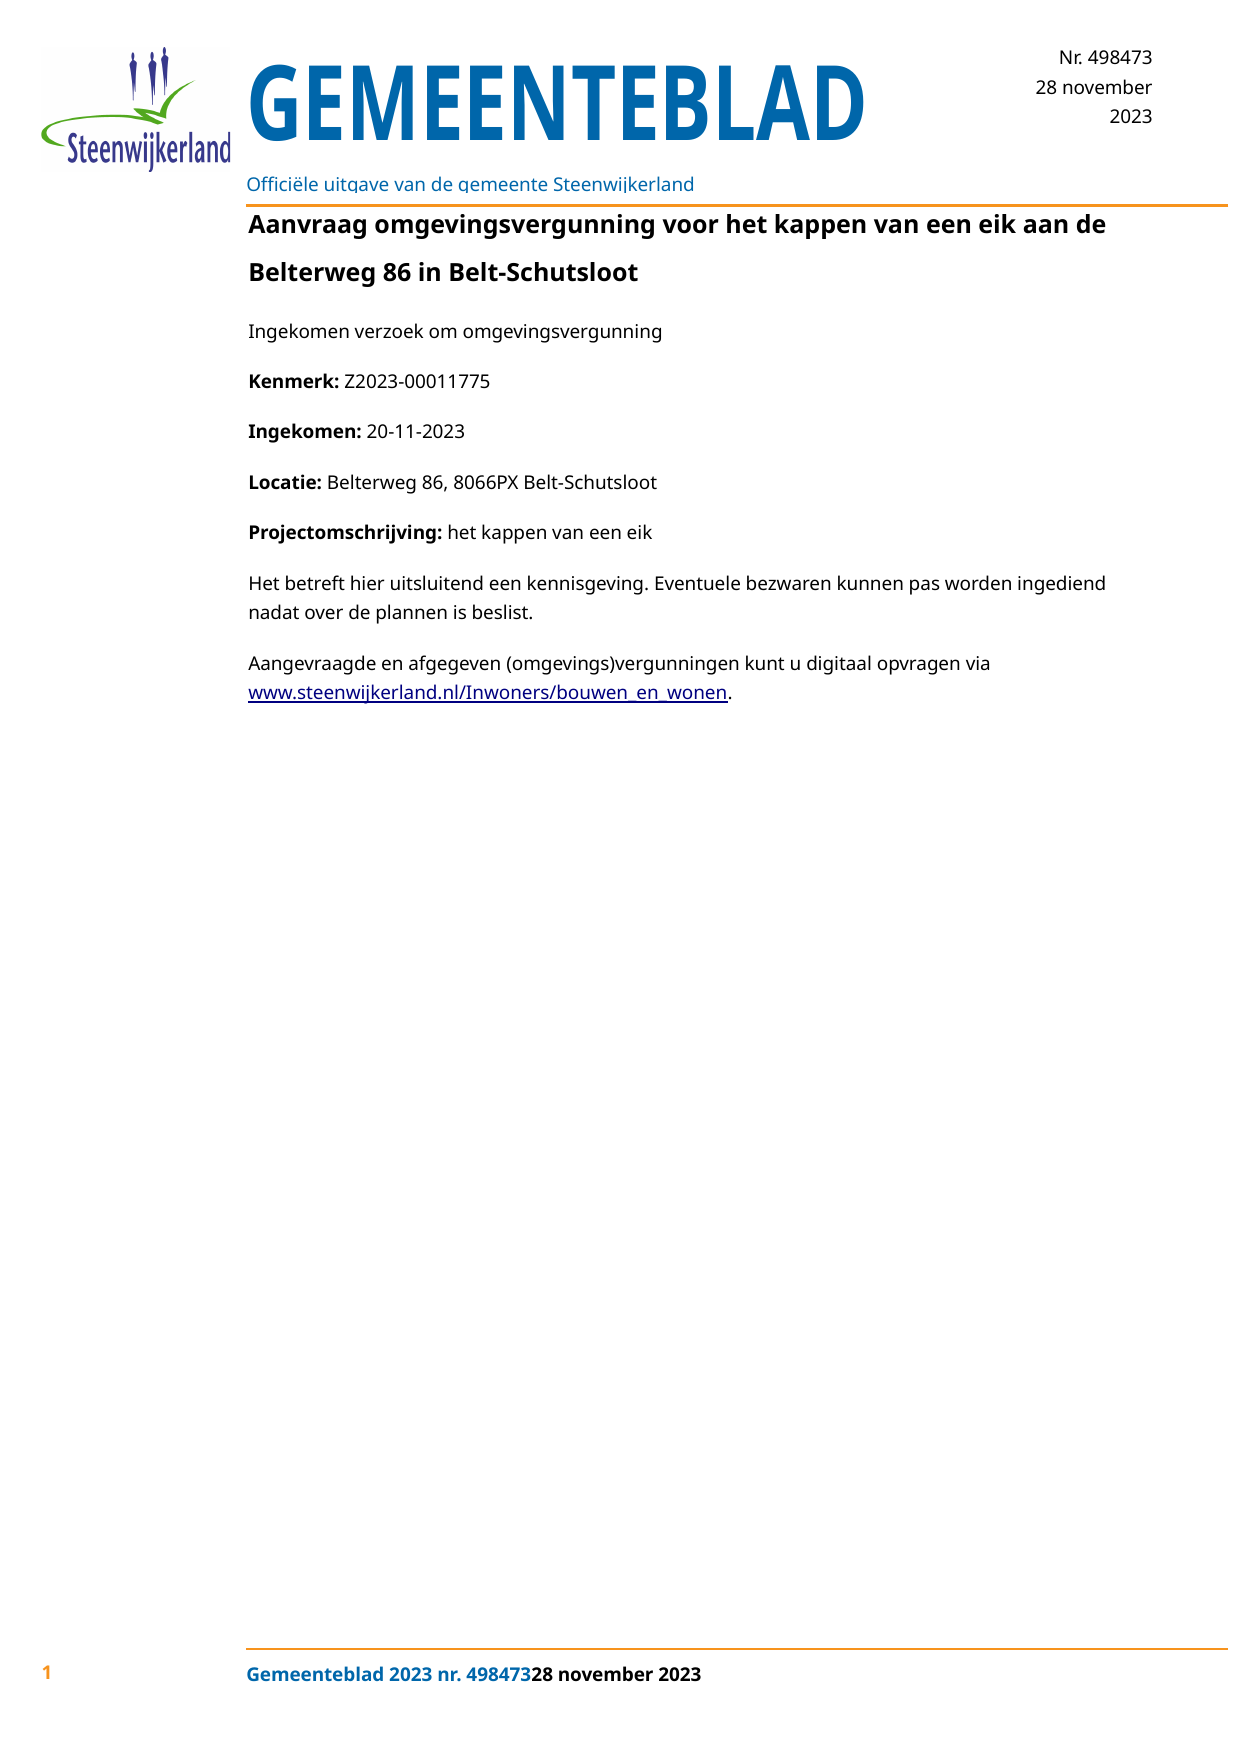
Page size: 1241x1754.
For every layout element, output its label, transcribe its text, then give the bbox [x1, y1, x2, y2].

text Aanvraag omgevingsvergunning voor het kappen van een eik aan de Belterweg 86 in Belt-Schutsloot [248, 207, 1152, 288]
text Kenmerk: Z2023-00011775 [248, 368, 1152, 394]
text Aangevraagde en afgegeven (omgevings)vergunningen kunt u digitaal opvragen via www.steenwijkerland.nl/Inwoners/bouwen_en_wonen. [248, 650, 1152, 705]
picture [41, 47, 231, 172]
text Locatie: Belterweg 86, 8066PX Belt-Schutsloot [248, 469, 1152, 495]
text Ingekomen verzoek om omgevingsvergunning [248, 318, 1152, 344]
text Ingekomen: 20-11-2023 [248, 419, 1152, 444]
text Het betreft hier uitsluitend een kennisgeving. Eventuele bezwaren kunnen pas worden ingediend nadat over de plannen is beslist. [248, 570, 1152, 625]
text Projectomschrijving: het kappen van een eik [248, 519, 1152, 545]
